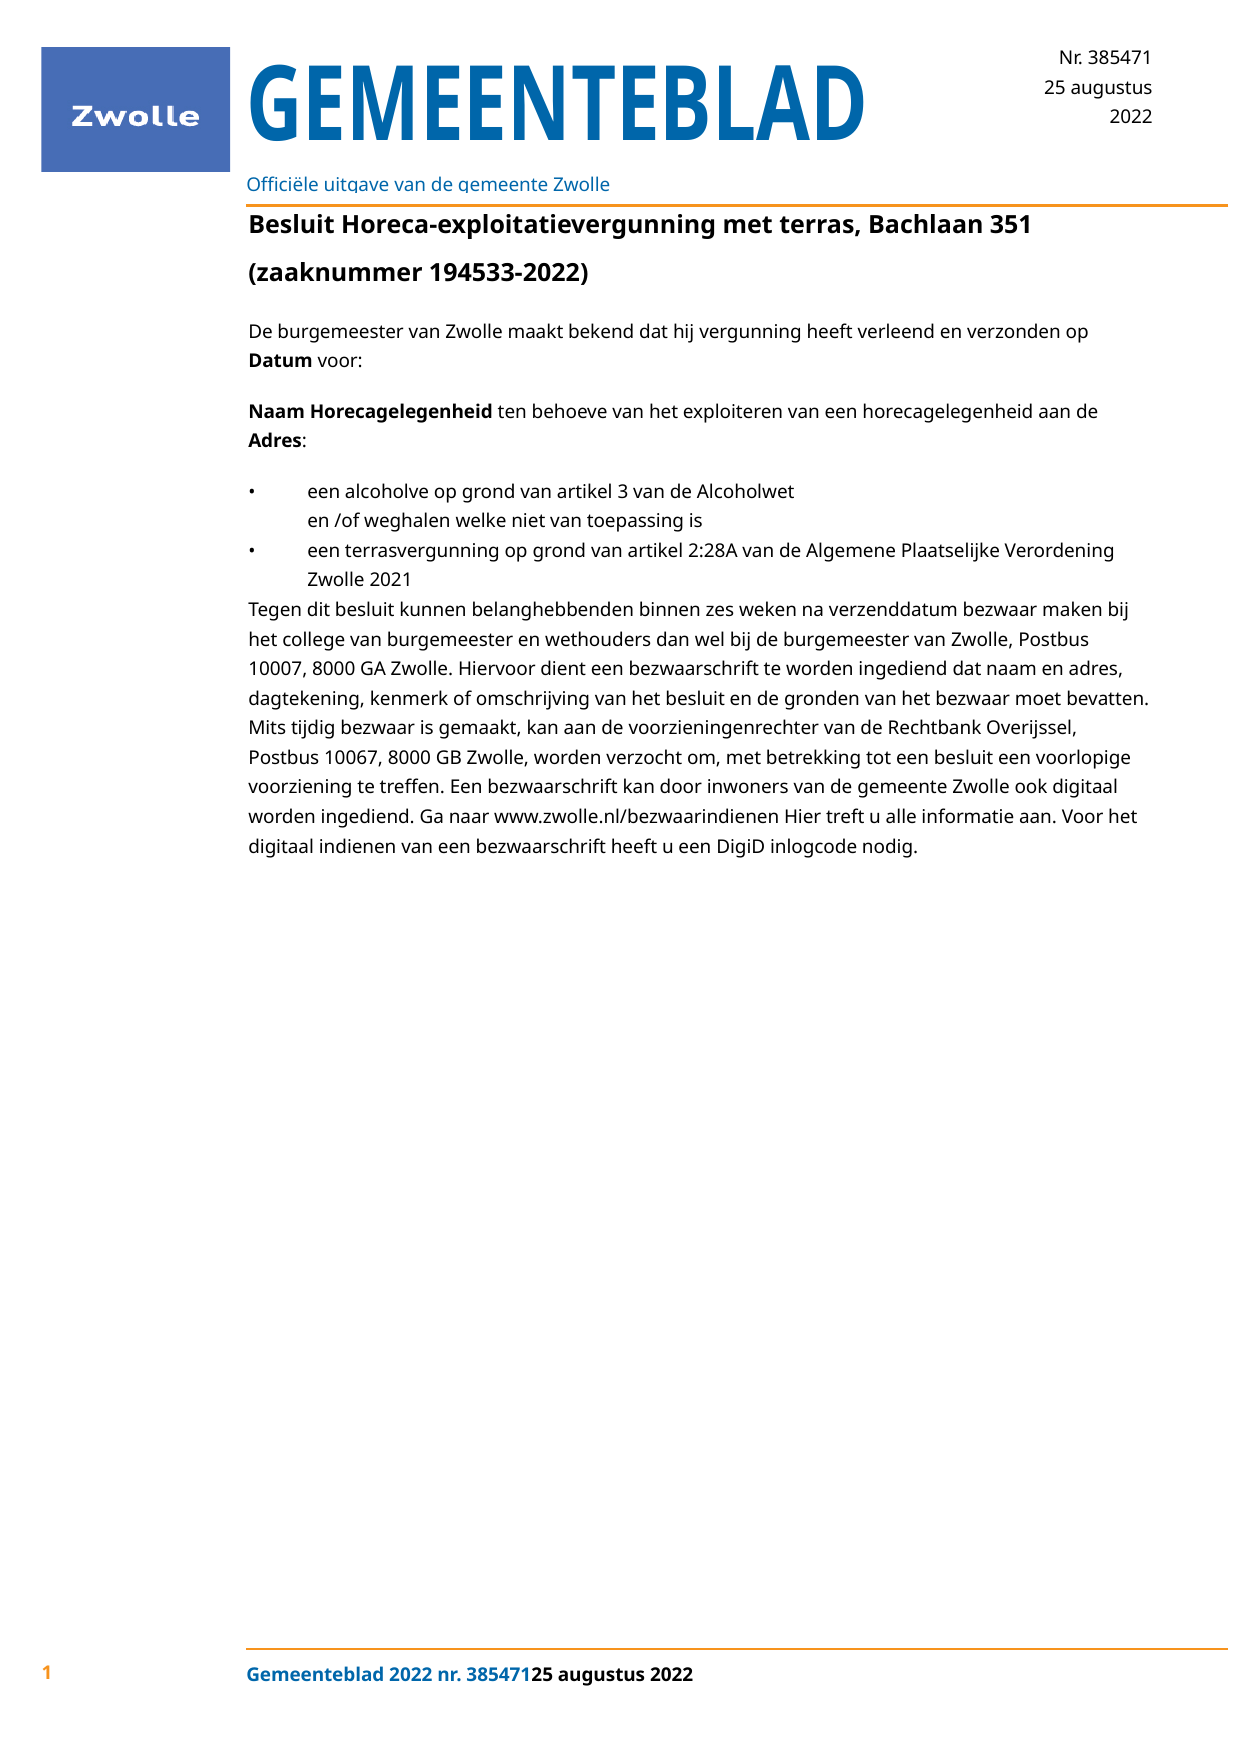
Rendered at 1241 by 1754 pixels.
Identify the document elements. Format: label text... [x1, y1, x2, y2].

text Naam Horecagelegenheid ten behoeve van het exploiteren van een horecagelegenheid aan de Adres: [248, 398, 1152, 453]
list een alcoholve op grond van artikel 3 van de Alcoholwet [248, 478, 1152, 504]
list en /of weghalen welke niet van toepassing is [248, 507, 1152, 533]
text De burgemeester van Zwolle maakt bekend dat hij vergunning heeft verleend en verzonden op Datum voor: [248, 318, 1152, 373]
list een terrasvergunning op grond van artikel 2:28A van de Algemene Plaatselijke Verordening Zwolle 2021 [248, 537, 1152, 592]
picture [41, 47, 231, 172]
text Tegen dit besluit kunnen belanghebbenden binnen zes weken na verzenddatum bezwaar maken bij het college van burgemeester en wethouders dan wel bij de burgemeester van Zwolle, Postbus 10007, 8000 GA Zwolle. Hiervoor dient een bezwaarschrift te worden ingediend dat naam en adres, dagtekening, kenmerk of omschrijving van het besluit en de gronden van het bezwaar moet bevatten. Mits tijdig bezwaar is gemaakt, kan aan de voorzieningenrechter van de Rechtbank Overijssel, Postbus 10067, 8000 GB Zwolle, worden verzocht om, met betrekking tot een besluit een voorlopige voorziening te treffen. Een bezwaarschrift kan door inwoners van de gemeente Zwolle ook digitaal worden ingediend. Ga naar www.zwolle.nl/bezwaarindienen Hier treft u alle informatie aan. Voor het digitaal indienen van een bezwaarschrift heeft u een DigiD inlogcode nodig. [248, 596, 1152, 859]
text Besluit Horeca-exploitatievergunning met terras, Bachlaan 351 (zaaknummer 194533-2022) [248, 207, 1152, 288]
